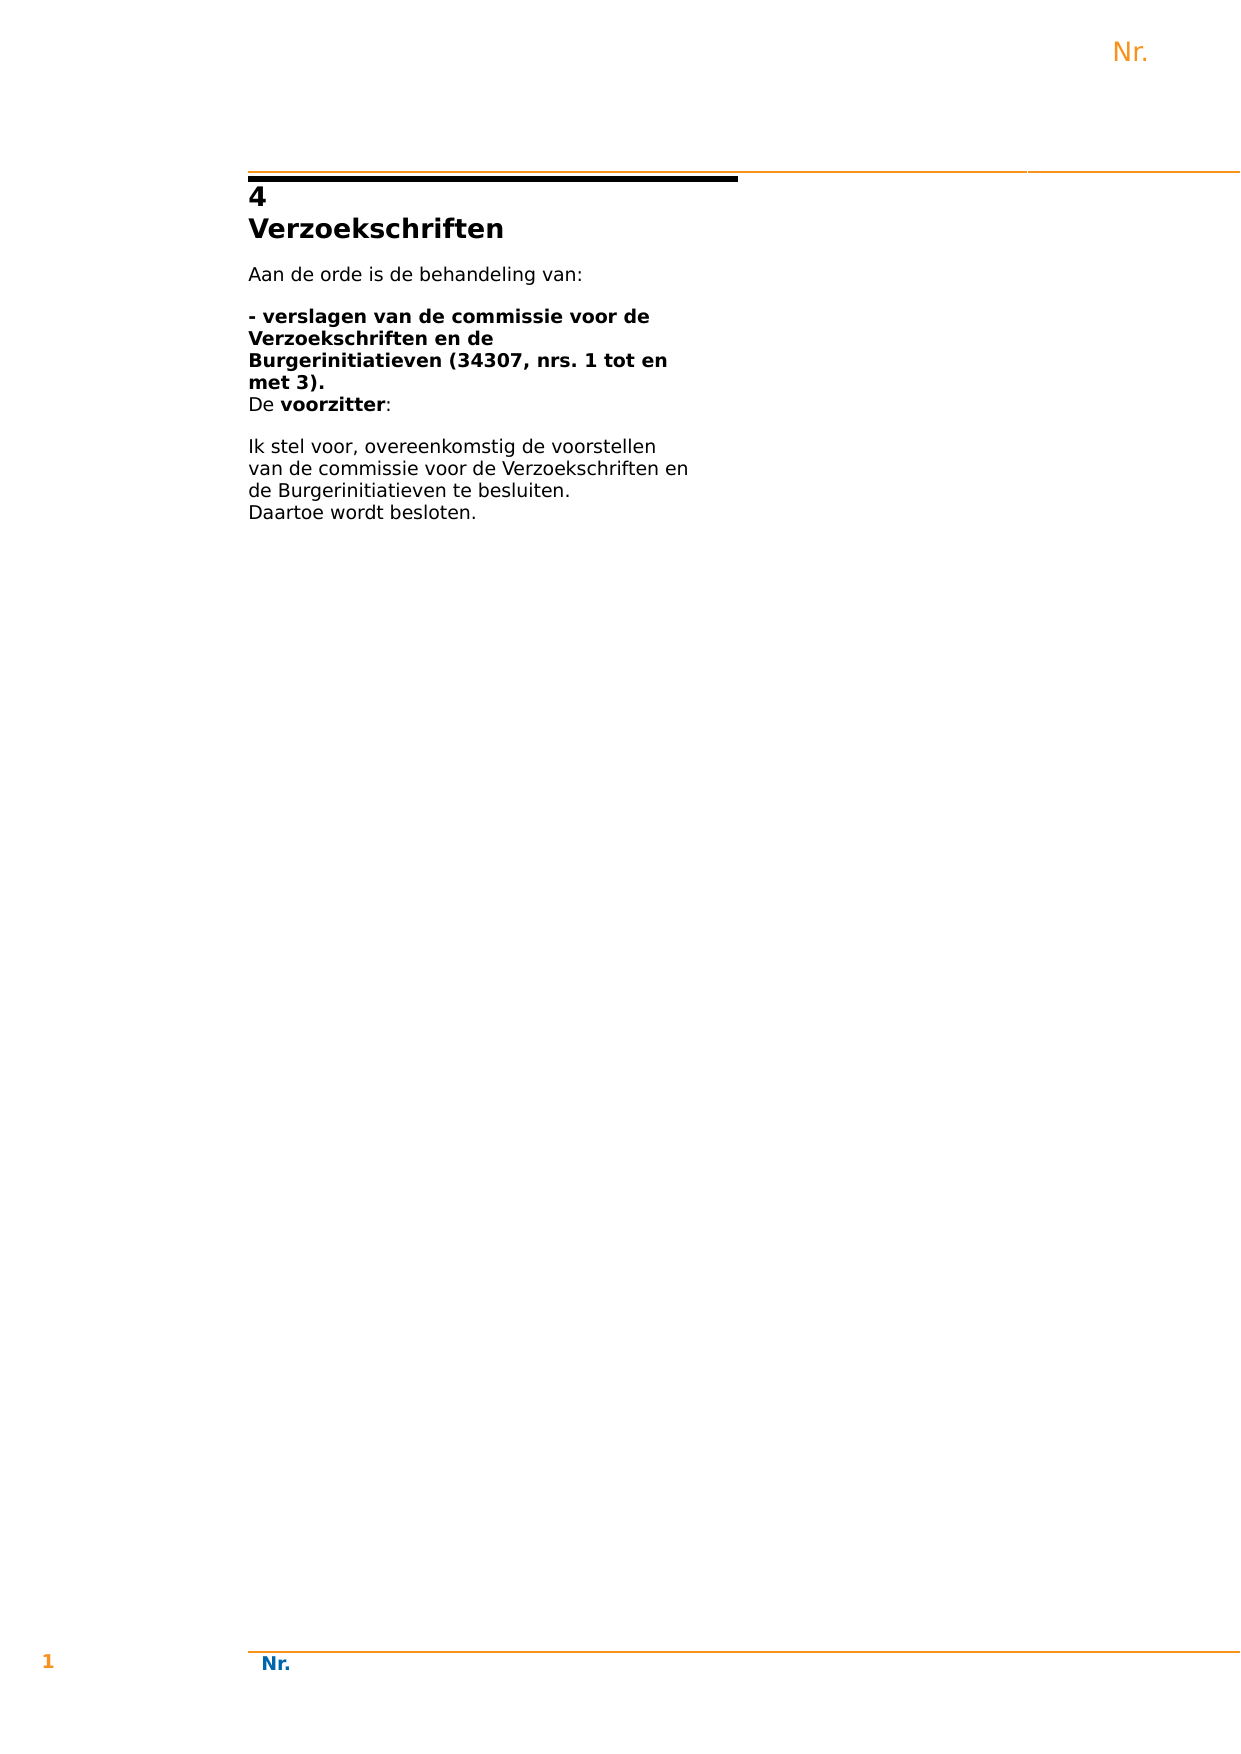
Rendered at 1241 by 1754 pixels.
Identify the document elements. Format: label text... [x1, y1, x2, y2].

text Ik stel voor, overeenkomstig de voorstellen van de commissie voor de Verzoekschriften en de Burgerinitiatieven te besluiten. [248, 436, 691, 502]
text De voorzitter: [248, 394, 691, 416]
text Aan de orde is de behandeling van: [248, 264, 691, 286]
title 4 Verzoekschriften [248, 182, 691, 244]
text Daartoe wordt besloten. [248, 502, 691, 524]
text - verslagen van de commissie voor de Verzoekschriften en de Burgerinitiatieven (34307, nrs. 1 tot en met 3). [248, 306, 691, 394]
